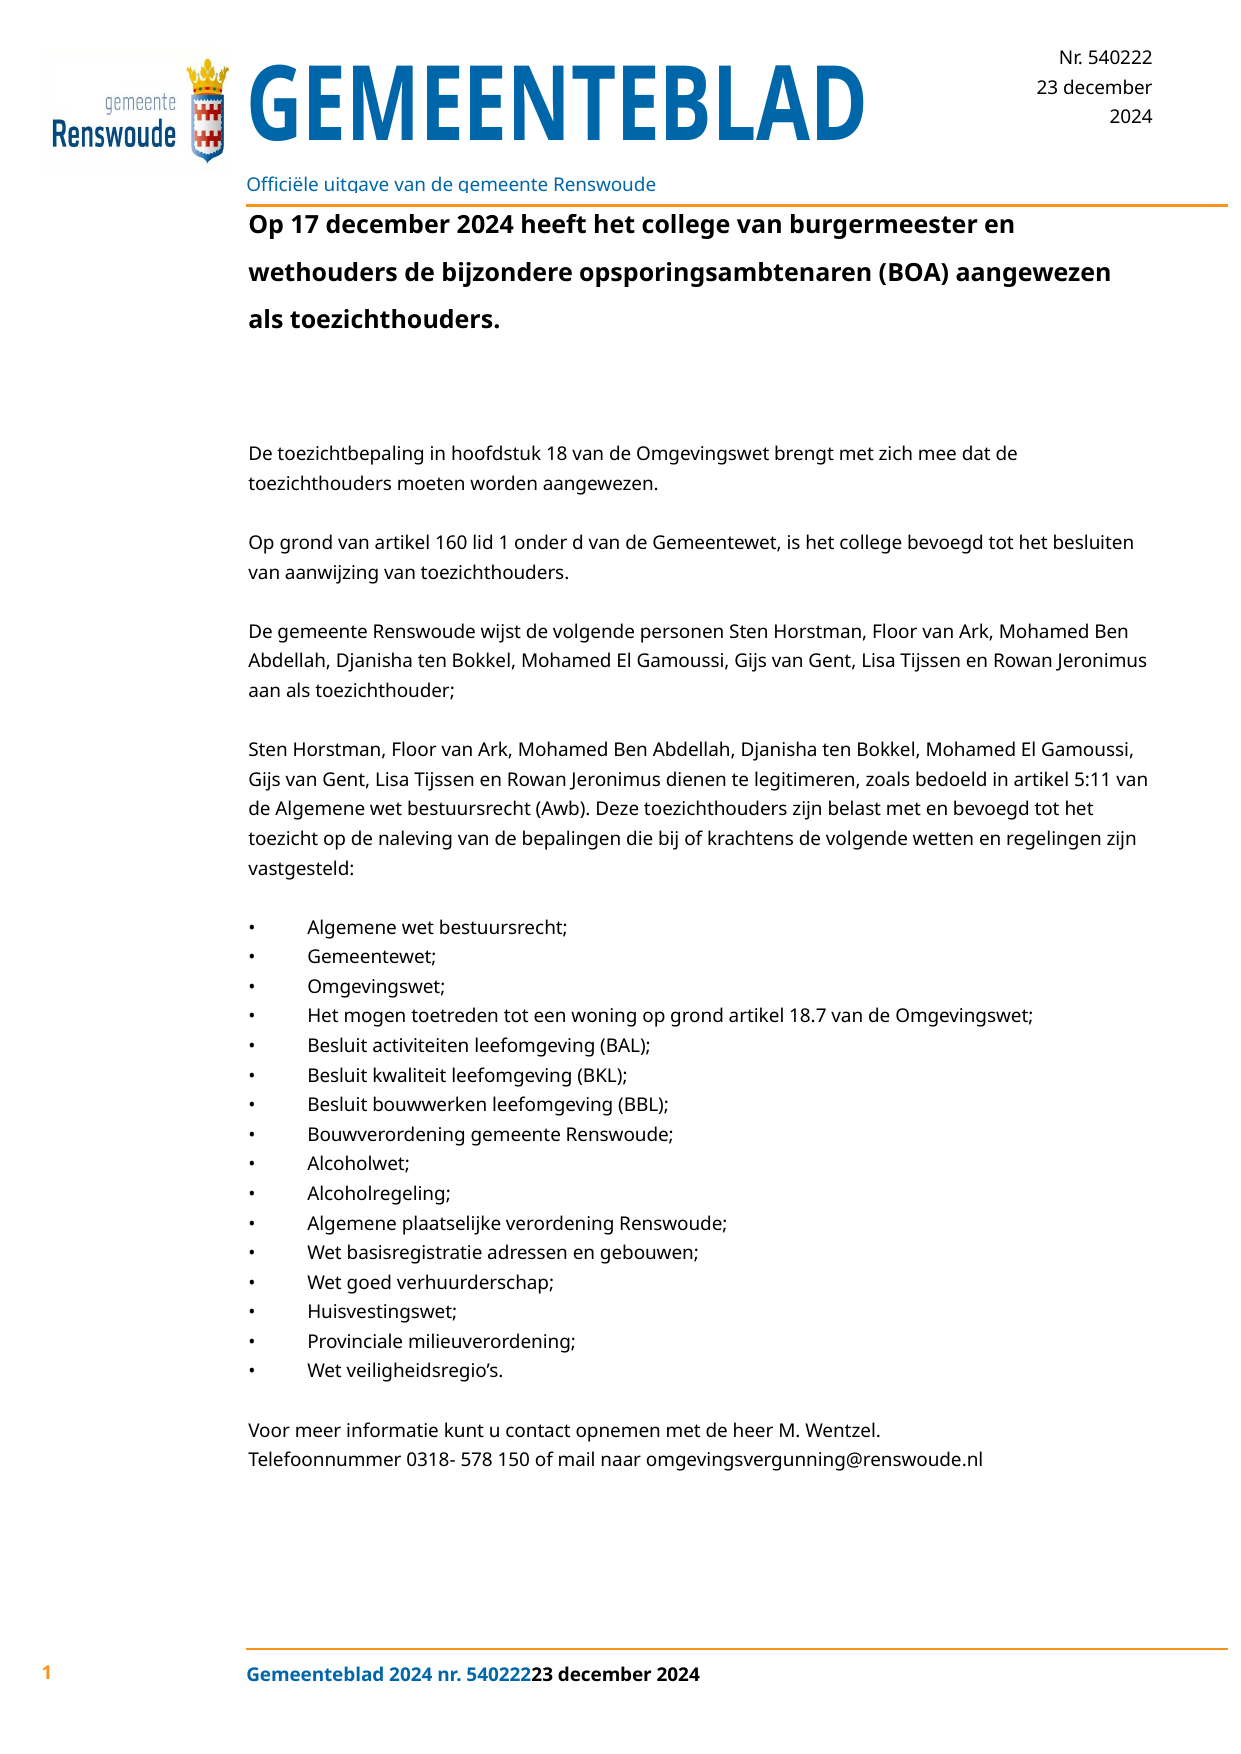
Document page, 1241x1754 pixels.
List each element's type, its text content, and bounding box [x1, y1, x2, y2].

list Omgevingswet; [248, 973, 1152, 999]
list Besluit bouwwerken leefomgeving (BBL); [248, 1091, 1152, 1117]
text De gemeente Renswoude wijst de volgende personen Sten Horstman, Floor van Ark, Mohamed Ben Abdellah, Djanisha ten Bokkel, Mohamed El Gamoussi, Gijs van Gent, Lisa Tijssen en Rowan Jeronimus aan als toezichthouder; [248, 618, 1152, 703]
picture [41, 47, 231, 172]
list Bouwverordening gemeente Renswoude; [248, 1121, 1152, 1147]
list Alcoholregeling; [248, 1180, 1152, 1206]
list Gemeentewet; [248, 943, 1152, 969]
list Wet basisregistratie adressen en gebouwen; [248, 1239, 1152, 1265]
list Algemene plaatselijke verordening Renswoude; [248, 1210, 1152, 1235]
text Op 17 december 2024 heeft het college van burgermeester en wethouders de bijzondere opsporingsambtenaren (BOA) aangewezen als toezichthouders. [248, 207, 1152, 336]
text Sten Horstman, Floor van Ark, Mohamed Ben Abdellah, Djanisha ten Bokkel, Mohamed El Gamoussi, Gijs van Gent, Lisa Tijssen en Rowan Jeronimus dienen te legitimeren, zoals bedoeld in artikel 5:11 van de Algemene wet bestuursrecht (Awb). Deze toezichthouders zijn belast met en bevoegd tot het toezicht op de naleving van de bepalingen die bij of krachtens de volgende wetten en regelingen zijn vastgesteld: [248, 736, 1152, 880]
list Besluit kwaliteit leefomgeving (BKL); [248, 1062, 1152, 1087]
list Provinciale milieuverordening; [248, 1328, 1152, 1354]
list Wet goed verhuurderschap; [248, 1269, 1152, 1294]
list Het mogen toetreden tot een woning op grond artikel 18.7 van de Omgevingswet; [248, 1003, 1152, 1028]
text De toezichtbepaling in hoofdstuk 18 van de Omgevingswet brengt met zich mee dat de toezichthouders moeten worden aangewezen. [248, 441, 1152, 496]
list Algemene wet bestuursrecht; [248, 914, 1152, 939]
text Telefoonnummer 0318- 578 150 of mail naar omgevingsvergunning@renswoude.nl [248, 1446, 1152, 1472]
list Wet veiligheidsregio’s. [248, 1358, 1152, 1383]
list Besluit activiteiten leefomgeving (BAL); [248, 1032, 1152, 1058]
text Voor meer informatie kunt u contact opnemen met de heer M. Wentzel. [248, 1417, 1152, 1442]
list Huisvestingswet; [248, 1298, 1152, 1324]
list Alcoholwet; [248, 1151, 1152, 1176]
text Op grond van artikel 160 lid 1 onder d van de Gemeentewet, is het college bevoegd tot het besluiten van aanwijzing van toezichthouders. [248, 529, 1152, 584]
